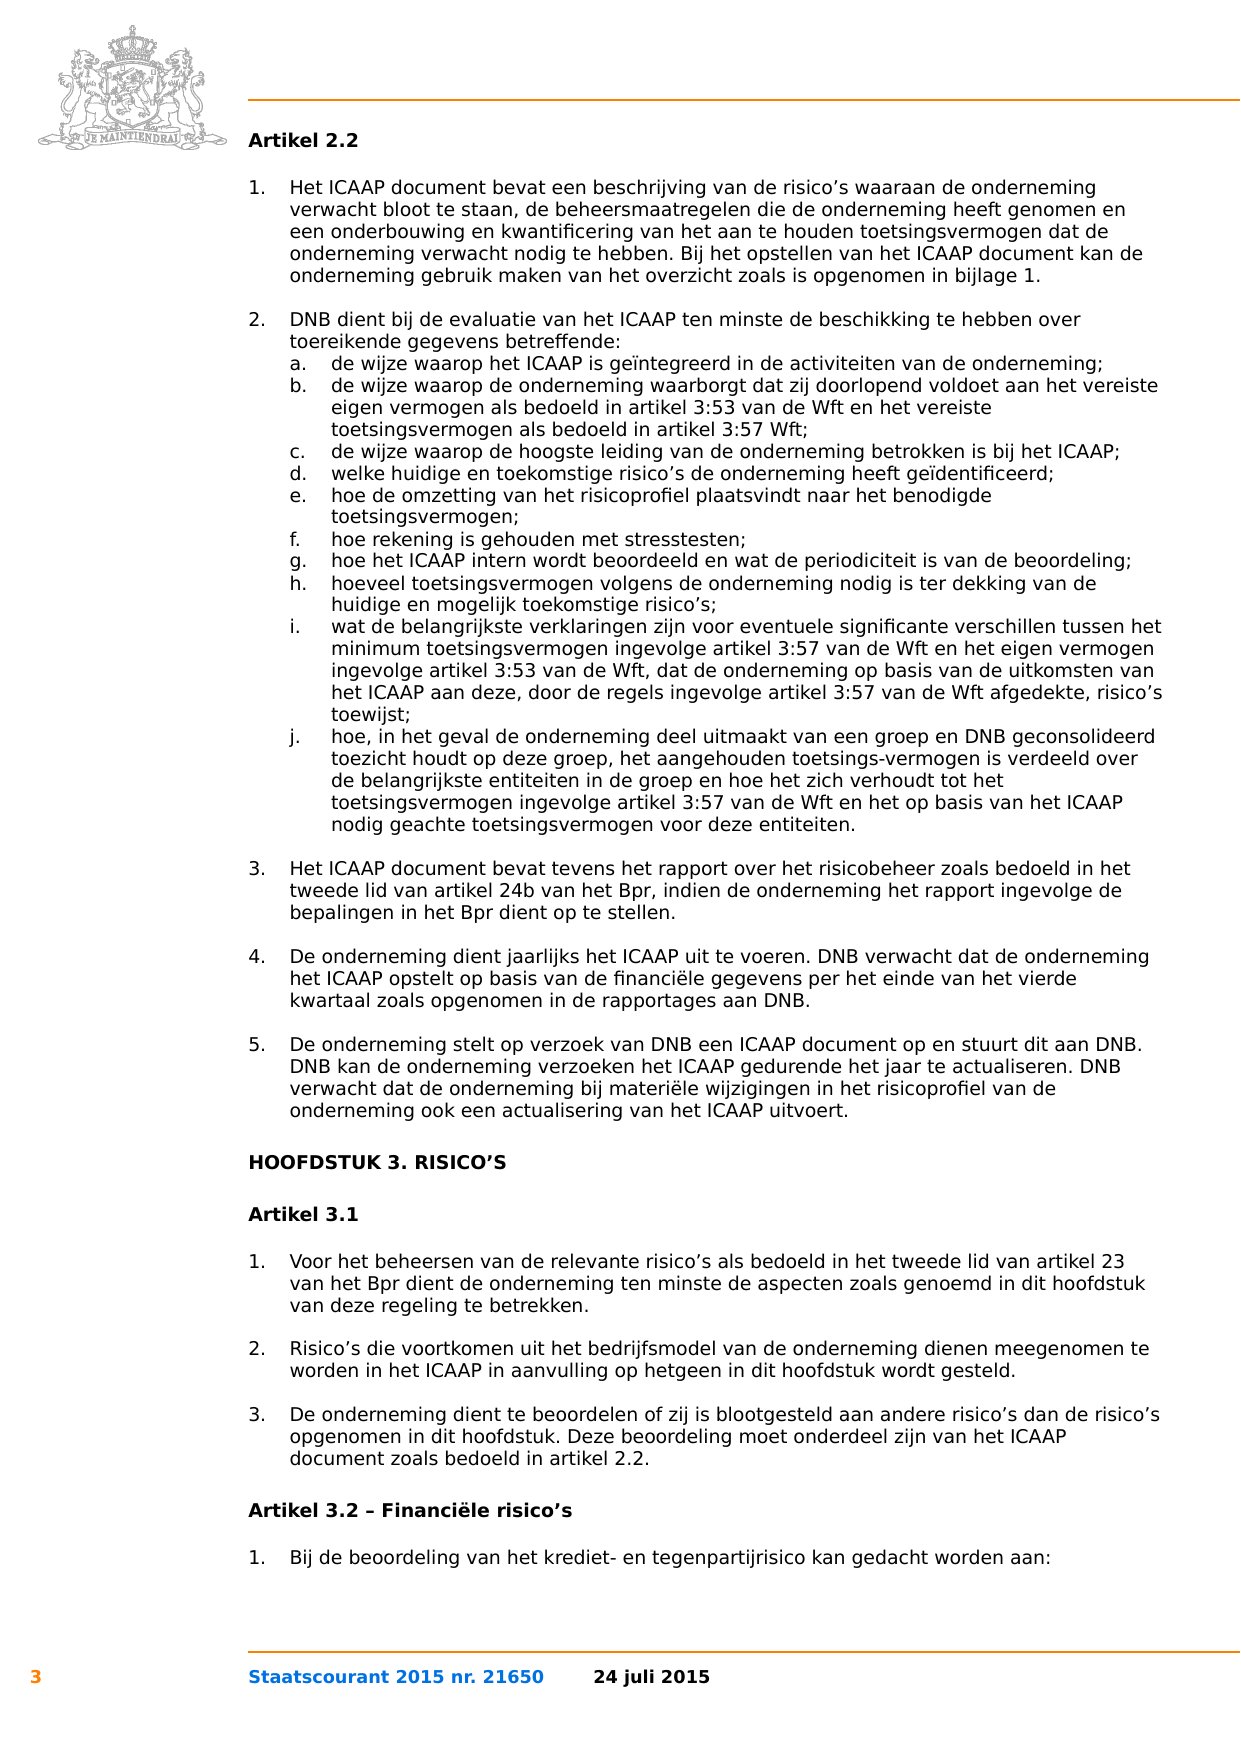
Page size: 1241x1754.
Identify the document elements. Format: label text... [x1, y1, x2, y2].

picture [38, 25, 227, 150]
text 4. De onderneming dient jaarlijks het ICAAP uit te voeren. DNB verwacht dat de onderneming het ICAAP opstelt op basis van de financiële gegevens per het einde van het vierde kwartaal zoals opgenomen in de rapportages aan DNB. [248, 946, 1163, 1012]
text f. hoe rekening is gehouden met stresstesten; [289, 528, 1163, 550]
text d. welke huidige en toekomstige risico’s de onderneming heeft geïdentificeerd; [289, 462, 1163, 484]
text e. hoe de omzetting van het risicoprofiel plaatsvindt naar het benodigde toetsingsvermogen; [289, 484, 1163, 528]
text j. hoe, in het geval de onderneming deel uitmaakt van een groep en DNB geconsolideerd toezicht houdt op deze groep, het aangehouden toetsings-vermogen is verdeeld over de belangrijkste entiteiten in de groep en hoe het zich verhoudt tot het toetsingsvermogen ingevolge artikel 3:57 van de Wft en het op basis van het ICAAP nodig geachte toetsingsvermogen voor deze entiteiten. [289, 726, 1163, 836]
text i. wat de belangrijkste verklaringen zijn voor eventuele significante verschillen tussen het minimum toetsingsvermogen ingevolge artikel 3:57 van de Wft en het eigen vermogen ingevolge artikel 3:53 van de Wft, dat de onderneming op basis van de uitkomsten van het ICAAP aan deze, door de regels ingevolge artikel 3:57 van de Wft afgedekte, risico’s toewijst; [289, 616, 1163, 726]
text 3. De onderneming dient te beoordelen of zij is blootgesteld aan andere risico’s dan de risico’s opgenomen in dit hoofdstuk. Deze beoordeling moet onderdeel zijn van het ICAAP document zoals bedoeld in artikel 2.2. [248, 1404, 1163, 1470]
text 2. Risico’s die voortkomen uit het bedrijfsmodel van de onderneming dienen meegenomen te worden in het ICAAP in aanvulling op hetgeen in dit hoofdstuk wordt gesteld. [248, 1338, 1163, 1382]
text h. hoeveel toetsingsvermogen volgens de onderneming nodig is ter dekking van de huidige en mogelijk toekomstige risico’s; [289, 572, 1163, 616]
text 1. Bij de beoordeling van het krediet- en tegenpartijrisico kan gedacht worden aan: [248, 1547, 1163, 1569]
text g. hoe het ICAAP intern wordt beoordeeld en wat de periodiciteit is van de beoordeling; [289, 550, 1163, 572]
text 1. Het ICAAP document bevat een beschrijving van de risico’s waaraan de onderneming verwacht bloot te staan, de beheersmaatregelen die de onderneming heeft genomen en een onderbouwing en kwantificering van het aan te houden toetsingsvermogen dat de onderneming verwacht nodig te hebben. Bij het opstellen van het ICAAP document kan de onderneming gebruik maken van het overzicht zoals is opgenomen in bijlage 1. [248, 177, 1163, 287]
subtitle HOOFDSTUK 3. RISICO’S [248, 1152, 1163, 1173]
text b. de wijze waarop de onderneming waarborgt dat zij doorlopend voldoet aan het vereiste eigen vermogen als bedoeld in artikel 3:53 van de Wft en het vereiste toetsingsvermogen als bedoeld in artikel 3:57 Wft; [289, 374, 1163, 441]
text 2. DNB dient bij de evaluatie van het ICAAP ten minste de beschikking te hebben over toereikende gegevens betreffende: [248, 309, 1163, 353]
text 5. De onderneming stelt op verzoek van DNB een ICAAP document op en stuurt dit aan DNB. DNB kan de onderneming verzoeken het ICAAP gedurende het jaar te actualiseren. DNB verwacht dat de onderneming bij materiële wijzigingen in het risicoprofiel van de onderneming ook een actualisering van het ICAAP uitvoert. [248, 1034, 1163, 1122]
text a. de wijze waarop het ICAAP is geïntegreerd in de activiteiten van de onderneming; [289, 353, 1163, 374]
text 3. Het ICAAP document bevat tevens het rapport over het risicobeheer zoals bedoeld in het tweede lid van artikel 24b van het Bpr, indien de onderneming het rapport ingevolge de bepalingen in het Bpr dient op te stellen. [248, 858, 1163, 924]
subtitle Artikel 2.2 [248, 130, 1163, 152]
text c. de wijze waarop de hoogste leiding van de onderneming betrokken is bij het ICAAP; [289, 441, 1163, 462]
subtitle Artikel 3.2 – Financiële risico’s [248, 1500, 1163, 1522]
subtitle Artikel 3.1 [248, 1203, 1163, 1226]
text 1. Voor het beheersen van de relevante risico’s als bedoeld in het tweede lid van artikel 23 van het Bpr dient de onderneming ten minste de aspecten zoals genoemd in dit hoofdstuk van deze regeling te betrekken. [248, 1251, 1163, 1316]
